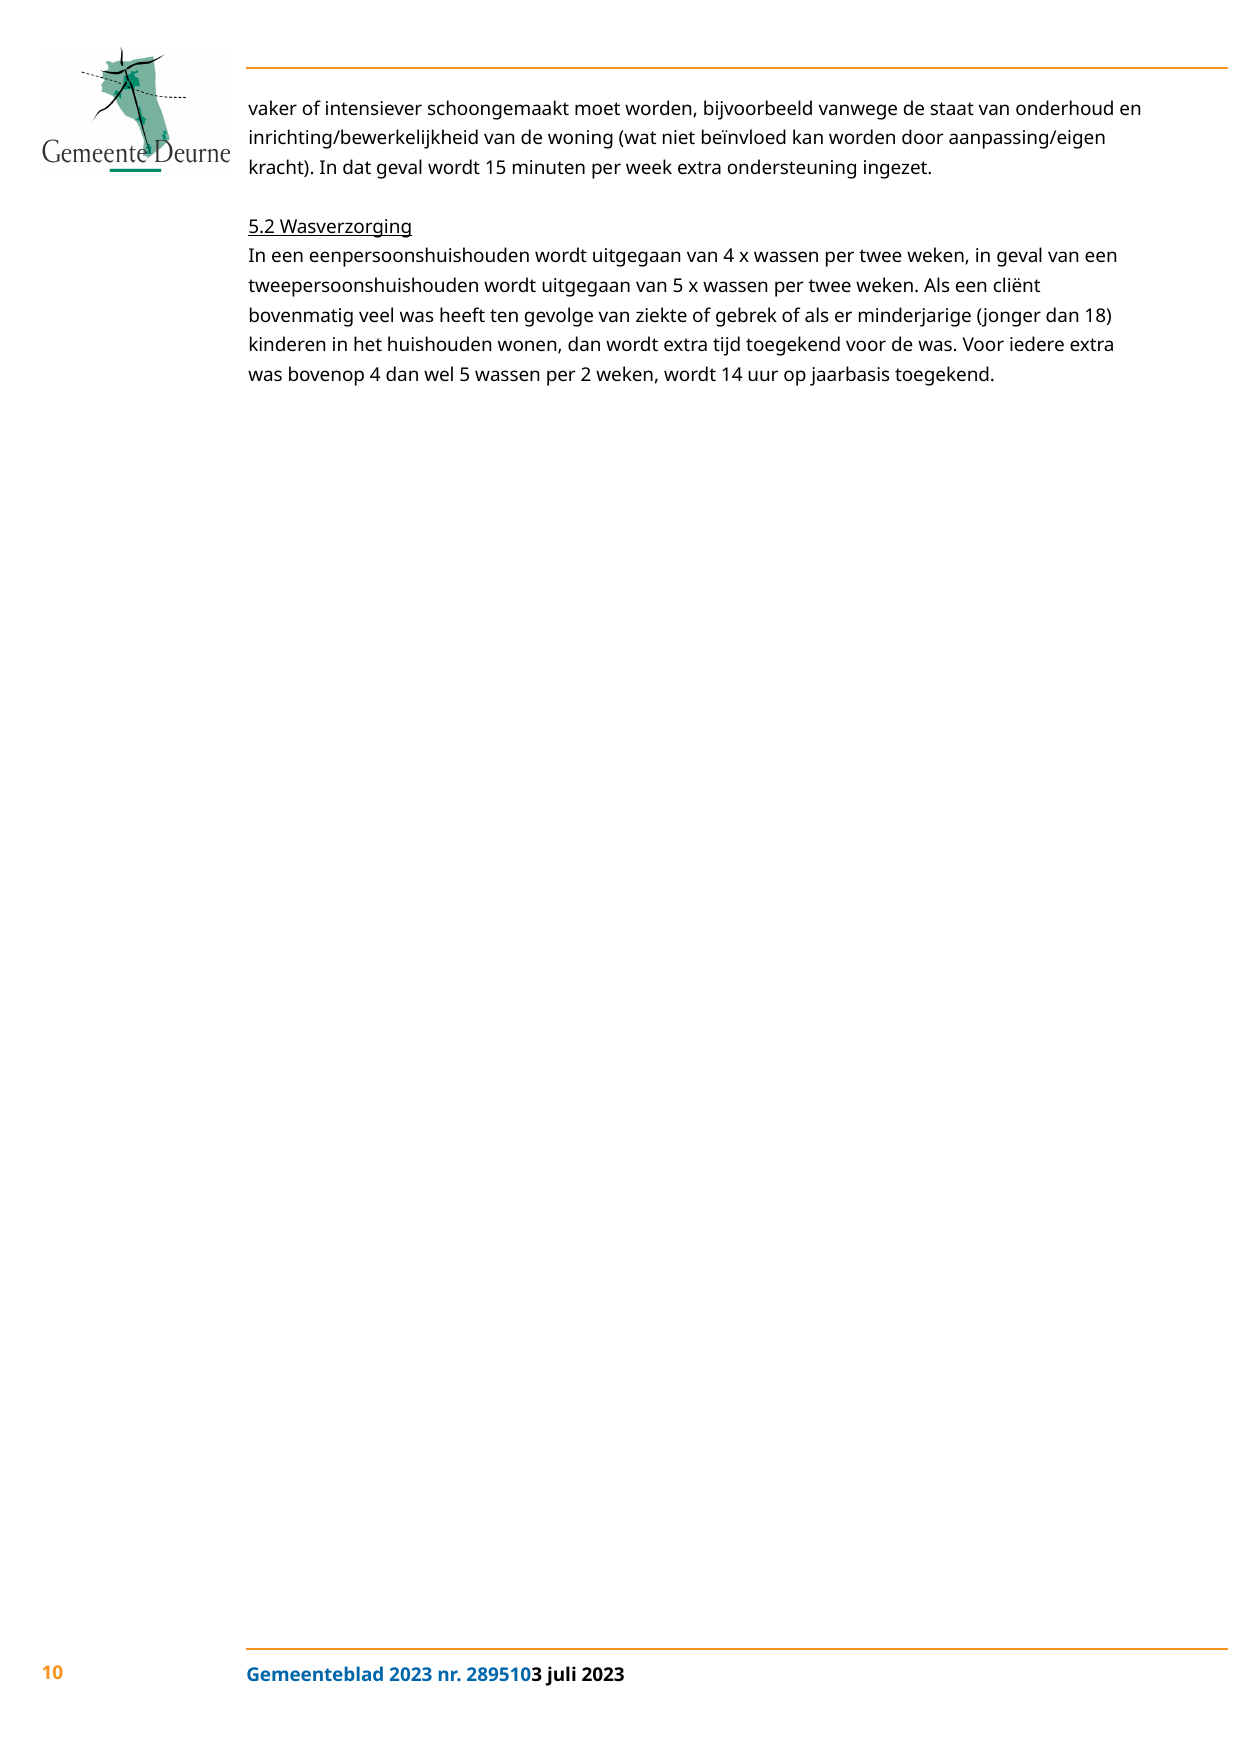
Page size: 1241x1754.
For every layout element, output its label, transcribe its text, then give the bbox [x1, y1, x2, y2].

picture [41, 47, 231, 172]
text 5.2 Wasverzorging [248, 213, 1152, 239]
text vaker of intensiever schoongemaakt moet worden, bijvoorbeeld vanwege de staat van onderhoud en inrichting/bewerkelijkheid van de woning (wat niet beïnvloed kan worden door aanpassing/eigen kracht). In dat geval wordt 15 minuten per week extra ondersteuning ingezet. [248, 95, 1152, 180]
text In een eenpersoonshuishouden wordt uitgegaan van 4 x wassen per twee weken, in geval van een tweepersoonshuishouden wordt uitgegaan van 5 x wassen per twee weken. Als een cliënt bovenmatig veel was heeft ten gevolge van ziekte of gebrek of als er minderjarige (jonger dan 18) kinderen in het huishouden wonen, dan wordt extra tijd toegekend voor de was. Voor iedere extra was bovenop 4 dan wel 5 wassen per 2 weken, wordt 14 uur op jaarbasis toegekend. [248, 243, 1152, 387]
